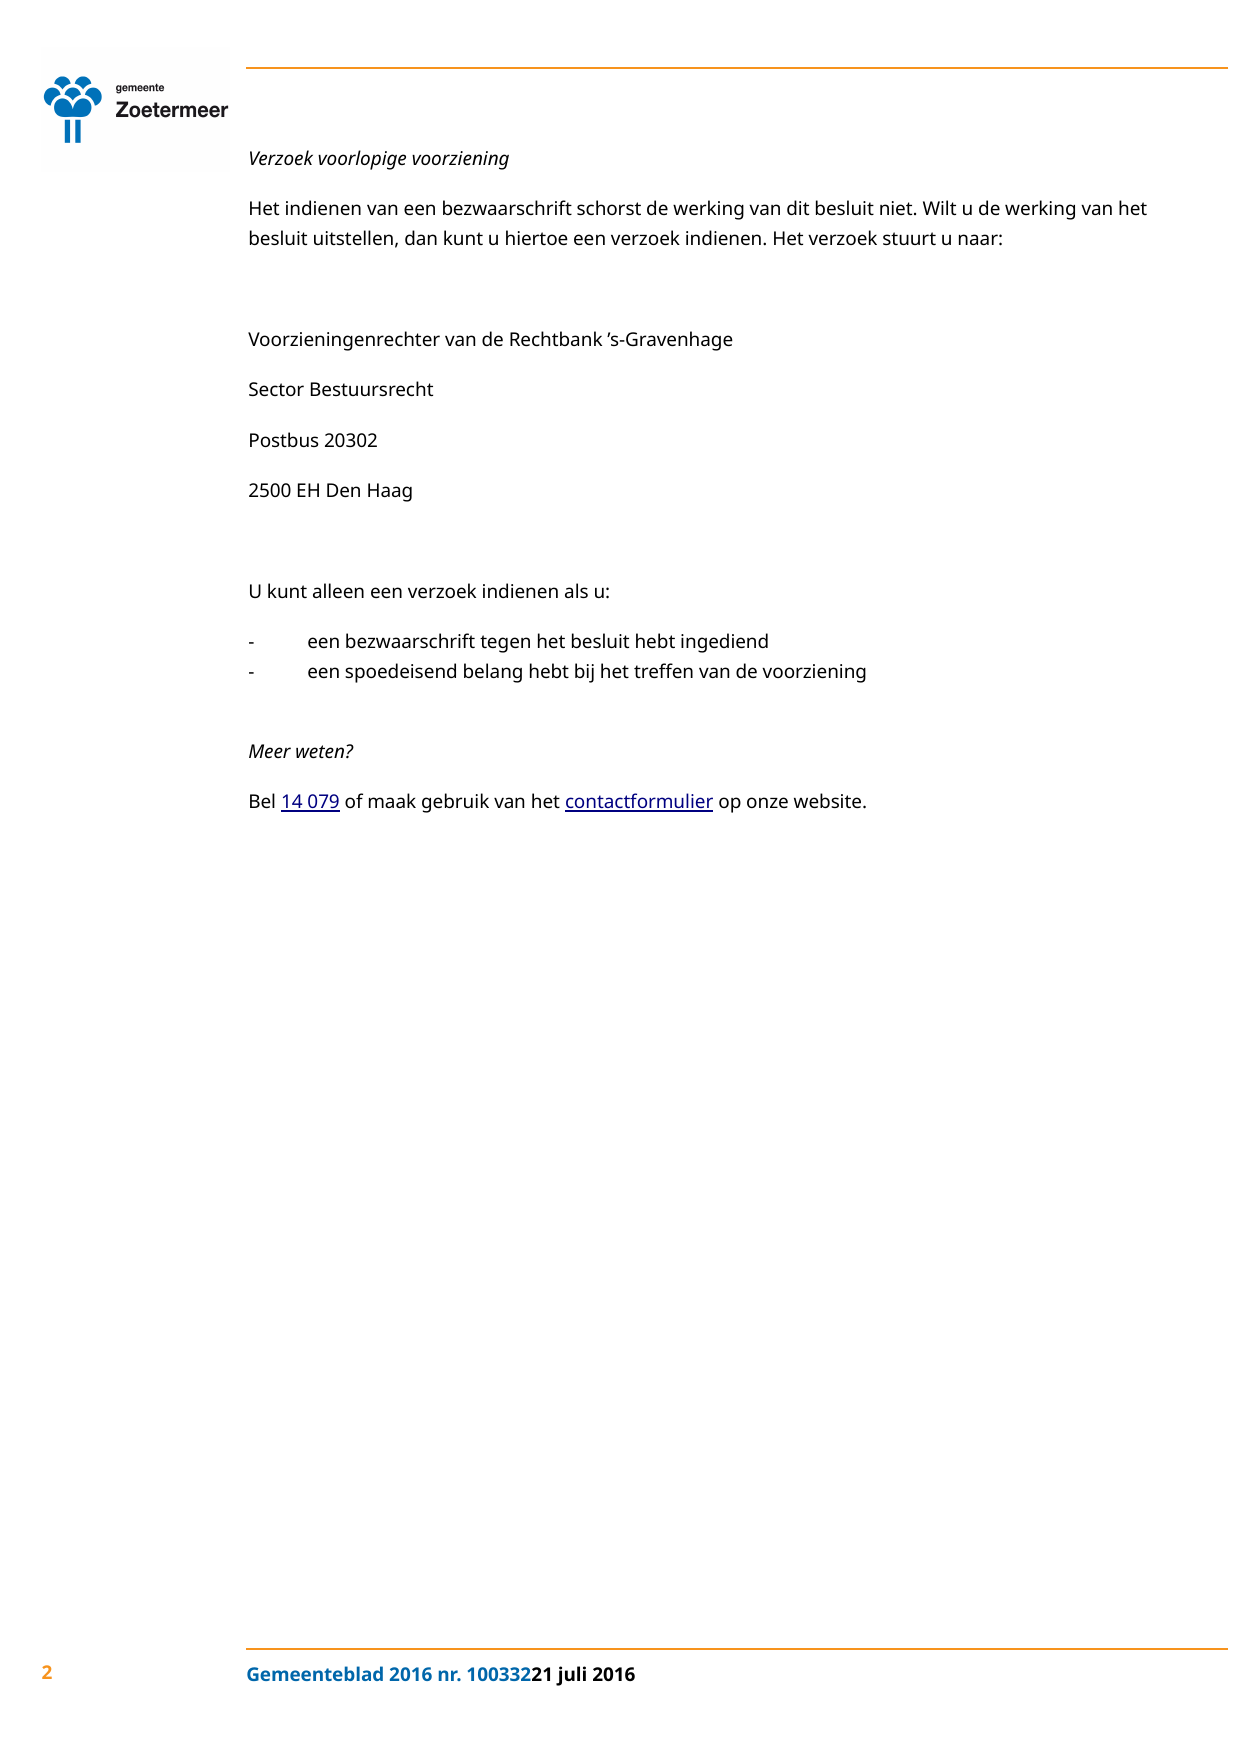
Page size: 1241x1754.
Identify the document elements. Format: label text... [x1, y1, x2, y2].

text Verzoek voorlopige voorziening [248, 145, 1152, 171]
text Voorzieningenrechter van de Rechtbank ’s-Gravenhage [248, 326, 1152, 352]
text Postbus 20302 [248, 427, 1152, 453]
text 2500 EH Den Haag [248, 477, 1152, 503]
text Sector Bestuursrecht [248, 376, 1152, 402]
text Het indienen van een bezwaarschrift schorst de werking van dit besluit niet. Wilt u de werking van het besluit uitstellen, dan kunt u hiertoe een verzoek indienen. Het verzoek stuurt u naar: [248, 196, 1152, 251]
text Meer weten? [248, 738, 1152, 764]
text U kunt alleen een verzoek indienen als u: [248, 578, 1152, 604]
text Bel 14 079 of maak gebruik van het contactformulier op onze website. [248, 788, 1152, 814]
list een bezwaarschrift tegen het besluit hebt ingediend [248, 628, 1152, 654]
picture [41, 47, 231, 172]
list een spoedeisend belang hebt bij het treffen van de voorziening [248, 658, 1152, 684]
